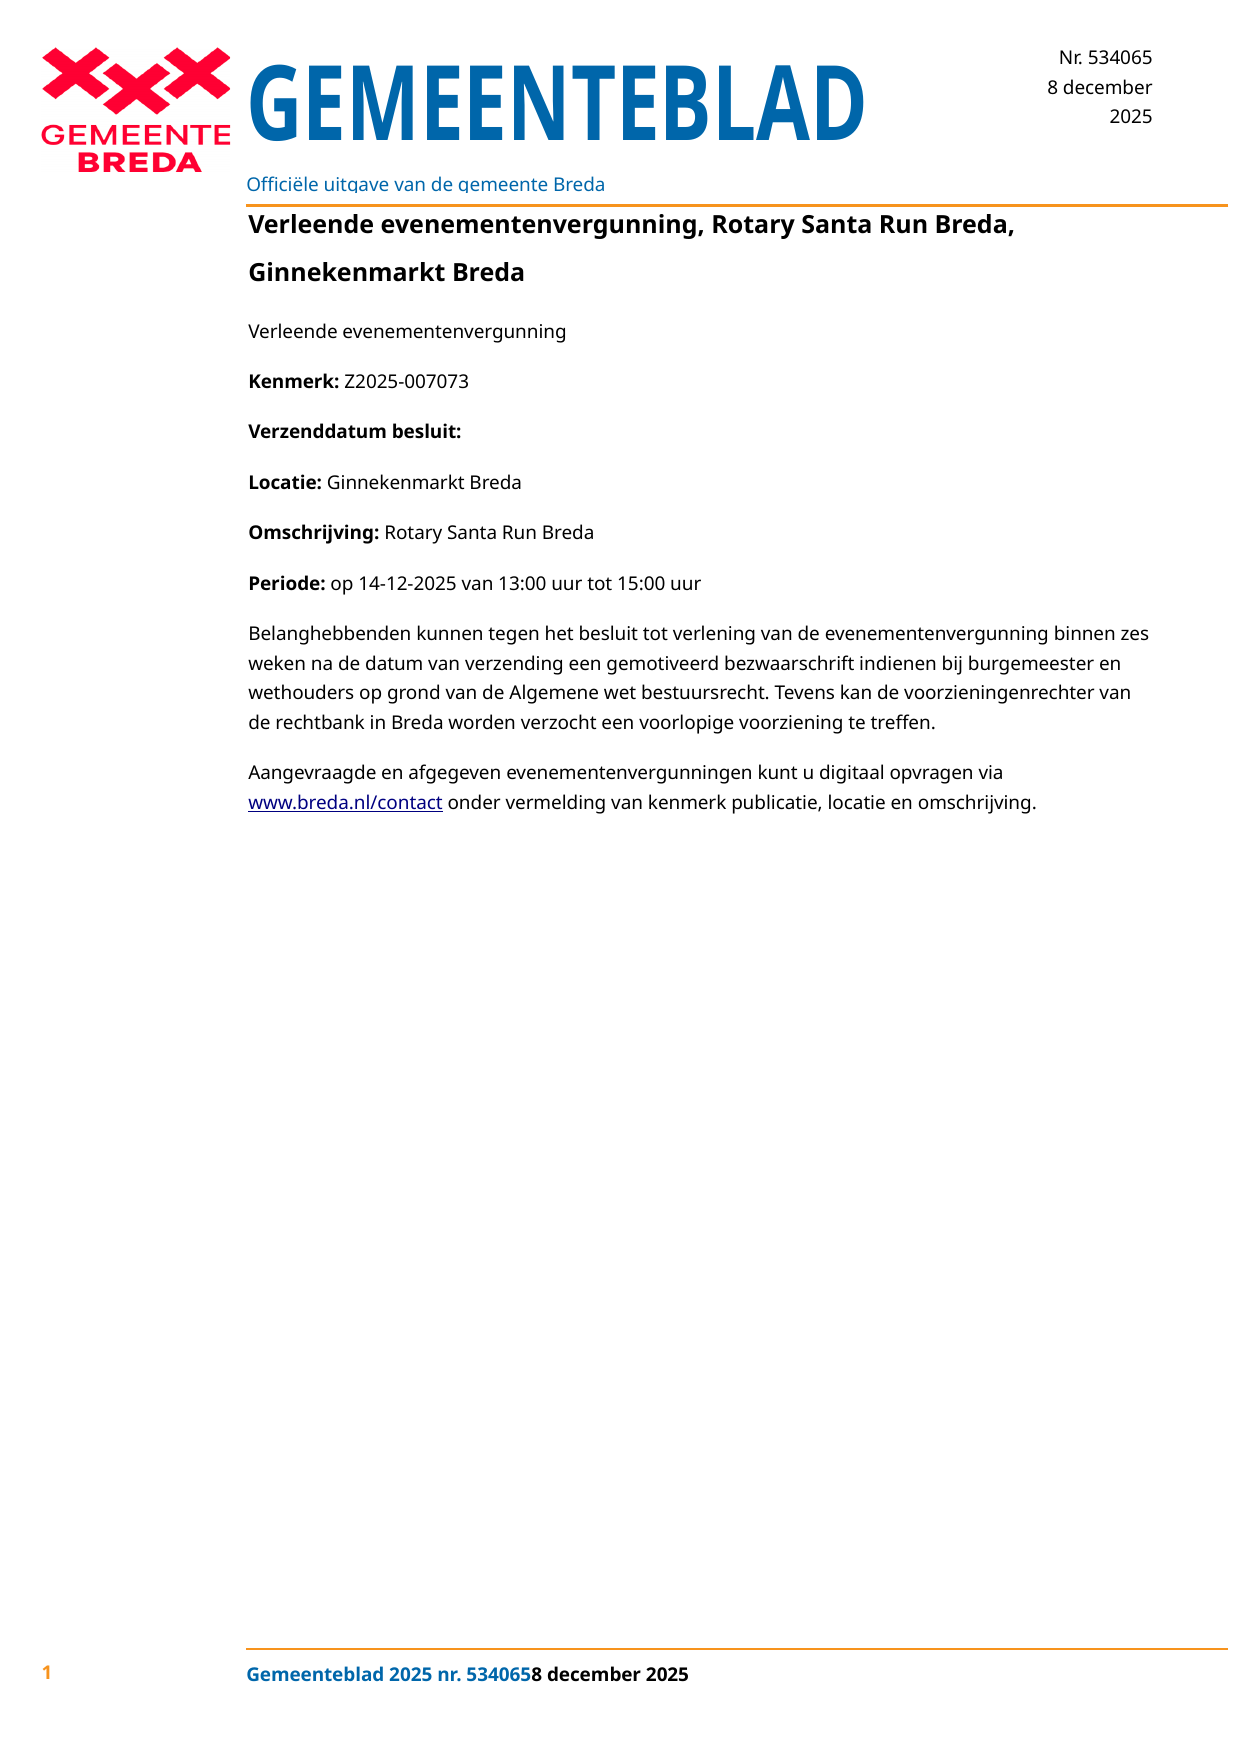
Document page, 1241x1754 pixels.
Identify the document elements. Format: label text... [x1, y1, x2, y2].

text Belanghebbenden kunnen tegen het besluit tot verlening van de evenementenvergunning binnen zes weken na de datum van verzending een gemotiveerd bezwaarschrift indienen bij burgemeester en wethouders op grond van de Algemene wet bestuursrecht. Tevens kan de voorzieningenrechter van de rechtbank in Breda worden verzocht een voorlopige voorziening te treffen. [248, 620, 1152, 735]
picture [41, 47, 231, 172]
text Aangevraagde en afgegeven evenementenvergunningen kunt u digitaal opvragen via www.breda.nl/contact onder vermelding van kenmerk publicatie, locatie en omschrijving. [248, 759, 1152, 815]
text Locatie: Ginnekenmarkt Breda [248, 469, 1152, 495]
text Omschrijving: Rotary Santa Run Breda [248, 519, 1152, 545]
text Kenmerk: Z2025-007073 [248, 368, 1152, 394]
text Periode: op 14-12-2025 van 13:00 uur tot 15:00 uur [248, 570, 1152, 596]
text Verzenddatum besluit: [248, 419, 1152, 444]
text Verleende evenementenvergunning, Rotary Santa Run Breda, Ginnekenmarkt Breda [248, 207, 1152, 288]
text Verleende evenementenvergunning [248, 318, 1152, 344]
